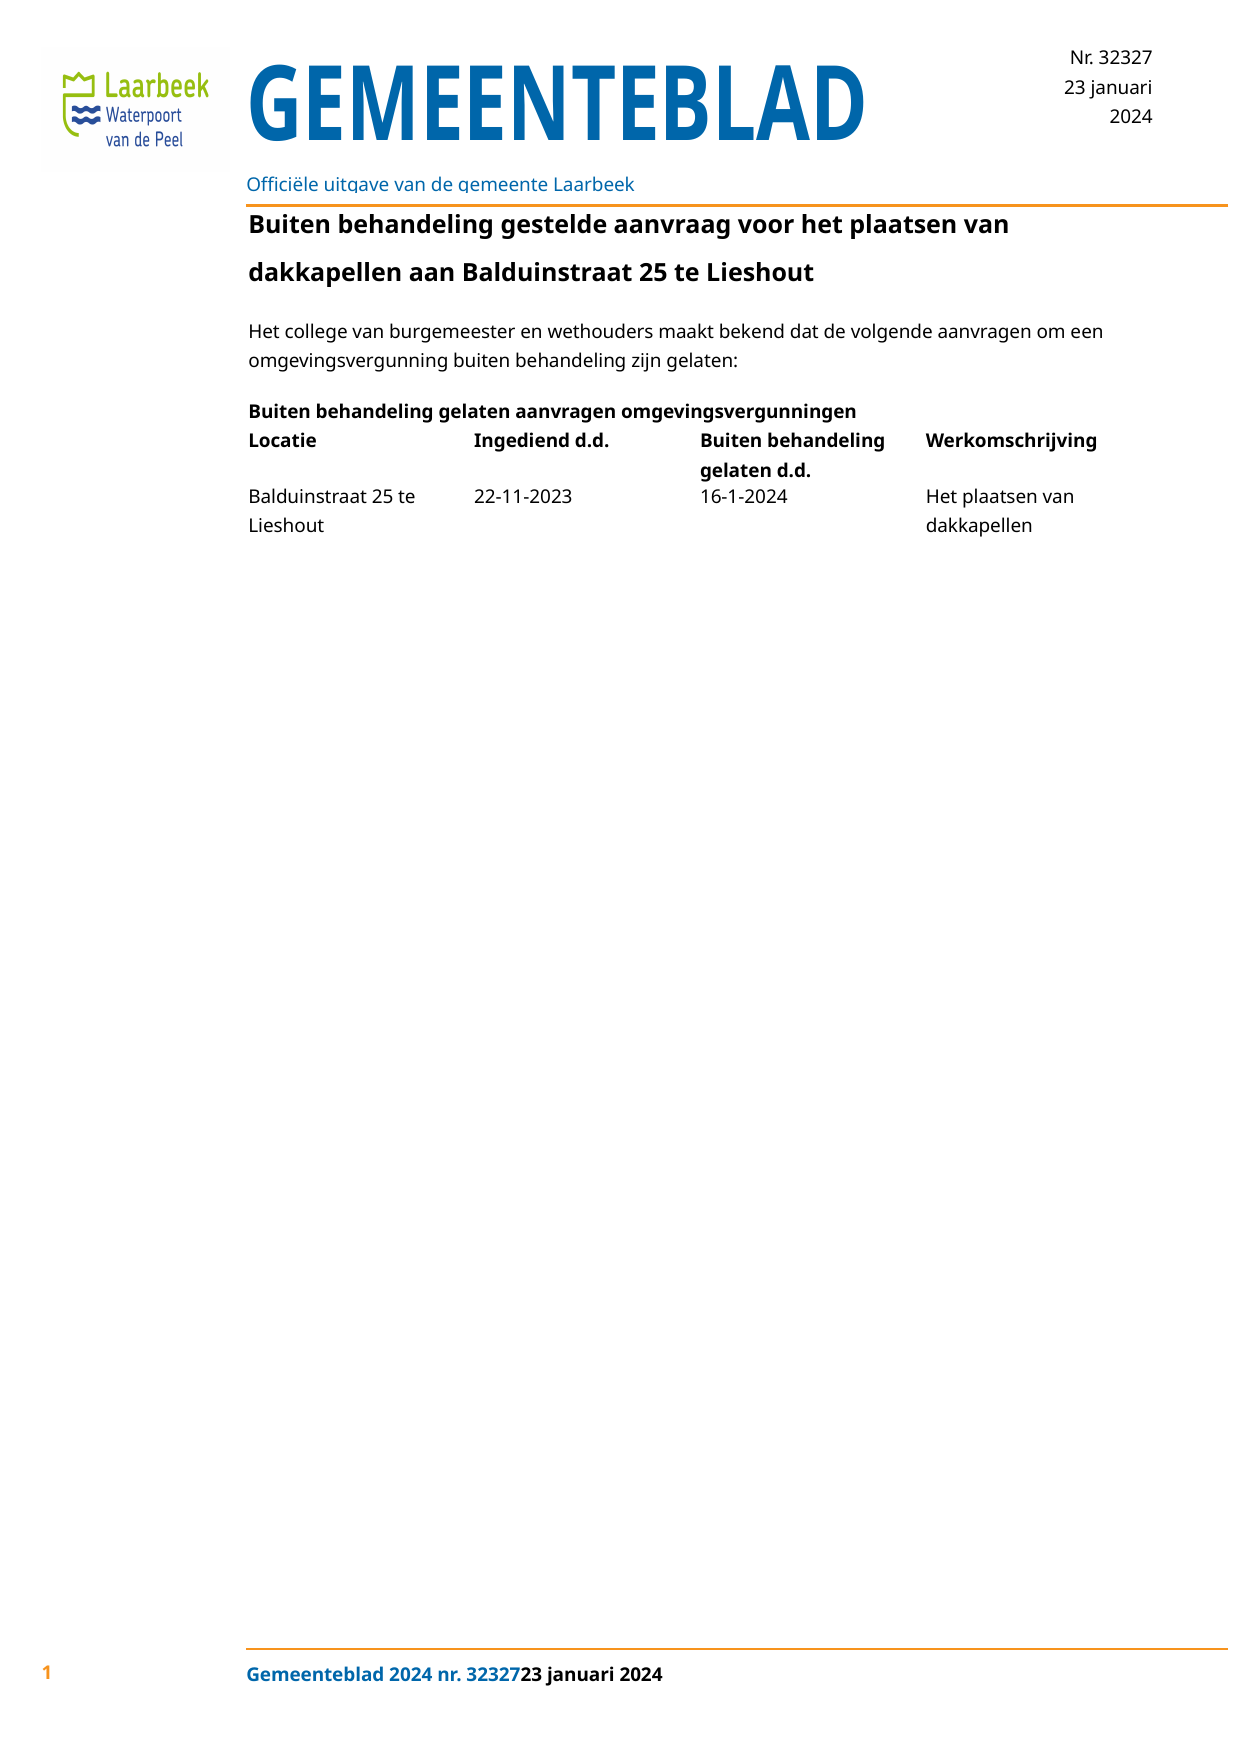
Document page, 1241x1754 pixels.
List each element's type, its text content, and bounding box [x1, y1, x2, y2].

table_cell Het plaatsen van dakkapellen [926, 483, 1152, 538]
table_cell 16-1-2024 [700, 483, 926, 538]
table_header Buiten behandeling gelaten d.d. [700, 428, 926, 483]
text Het college van burgemeester en wethouders maakt bekend dat de volgende aanvragen om een omgevingsvergunning buiten behandeling zijn gelaten: [248, 318, 1152, 373]
table_header Werkomschrijving [926, 428, 1152, 483]
table_cell 22-11-2023 [474, 483, 700, 538]
picture [41, 47, 231, 172]
text Buiten behandeling gestelde aanvraag voor het plaatsen van dakkapellen aan Balduinstraat 25 te Lieshout [248, 207, 1152, 288]
table_cell Balduinstraat 25 te Lieshout [248, 483, 474, 538]
text Buiten behandeling gelaten aanvragen omgevingsvergunningen [248, 398, 1152, 424]
table_header Ingediend d.d. [474, 428, 700, 483]
table_header Locatie [248, 428, 474, 483]
